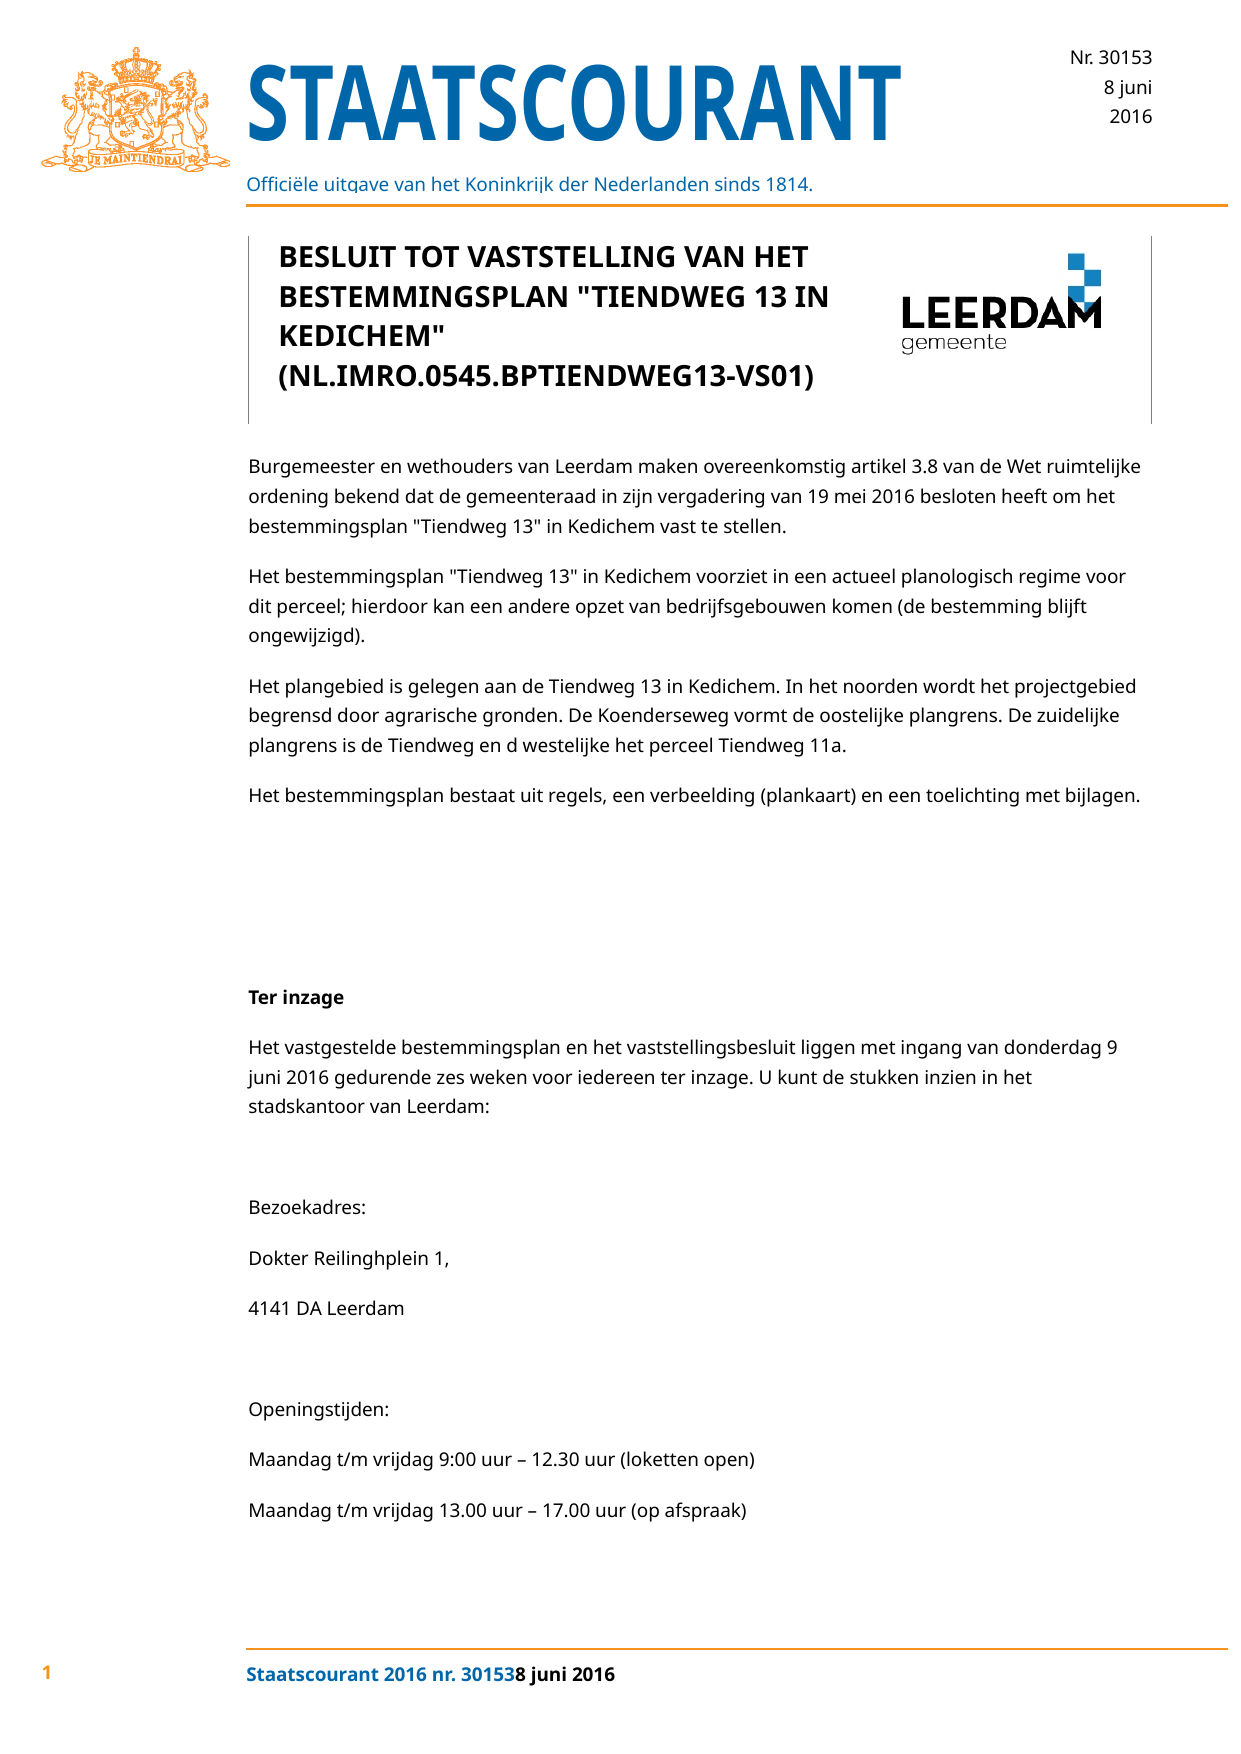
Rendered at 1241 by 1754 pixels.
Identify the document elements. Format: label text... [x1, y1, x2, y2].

text Het bestemmingsplan bestaat uit regels, een verbeelding (plankaart) en een toelichting met bijlagen. [248, 782, 1152, 808]
table_header [850, 236, 1151, 424]
picture [882, 236, 1119, 374]
text Openingstijden: [248, 1396, 1152, 1422]
text Bezoekadres: [248, 1194, 1152, 1220]
text Het plangebied is gelegen aan de Tiendweg 13 in Kedichem. In het noorden wordt het projectgebied begrensd door agrarische gronden. De Koenderseweg vormt de oostelijke plangrens. De zuidelijke plangrens is de Tiendweg en d westelijke het perceel Tiendweg 11a. [248, 673, 1152, 758]
text Ter inzage [248, 984, 1152, 1010]
text Maandag t/m vrijdag 9:00 uur – 12.30 uur (loketten open) [248, 1447, 1152, 1472]
text Het vastgestelde bestemmingsplan en het vaststellingsbesluit liggen met ingang van donderdag 9 juni 2016 gedurende zes weken voor iedereen ter inzage. U kunt de stukken inzien in het stadskantoor van Leerdam: [248, 1034, 1152, 1119]
text 4141 DA Leerdam [248, 1295, 1152, 1321]
text Het bestemmingsplan "Tiendweg 13" in Kedichem voorziet in een actueel planologisch regime voor dit perceel; hierdoor kan een andere opzet van bedrijfsgebouwen komen (de bestemming blijft ongewijzigd). [248, 563, 1152, 648]
text Maandag t/m vrijdag 13.00 uur – 17.00 uur (op afspraak) [248, 1497, 1152, 1523]
picture [41, 47, 231, 172]
text Burgemeester en wethouders van Leerdam maken overeenkomstig artikel 3.8 van de Wet ruimtelijke ordening bekend dat de gemeenteraad in zijn vergadering van 19 mei 2016 besloten heeft om het bestemmingsplan "Tiendweg 13" in Kedichem vast te stellen. [248, 454, 1152, 538]
table_header BESLUIT TOT VASTSTELLING VAN HET BESTEMMINGSPLAN "TIENDWEG 13 IN KEDICHEM" (NL.IMRO.0545.BPTIENDWEG13-VS01) [249, 236, 850, 424]
text Dokter Reilinghplein 1, [248, 1245, 1152, 1271]
